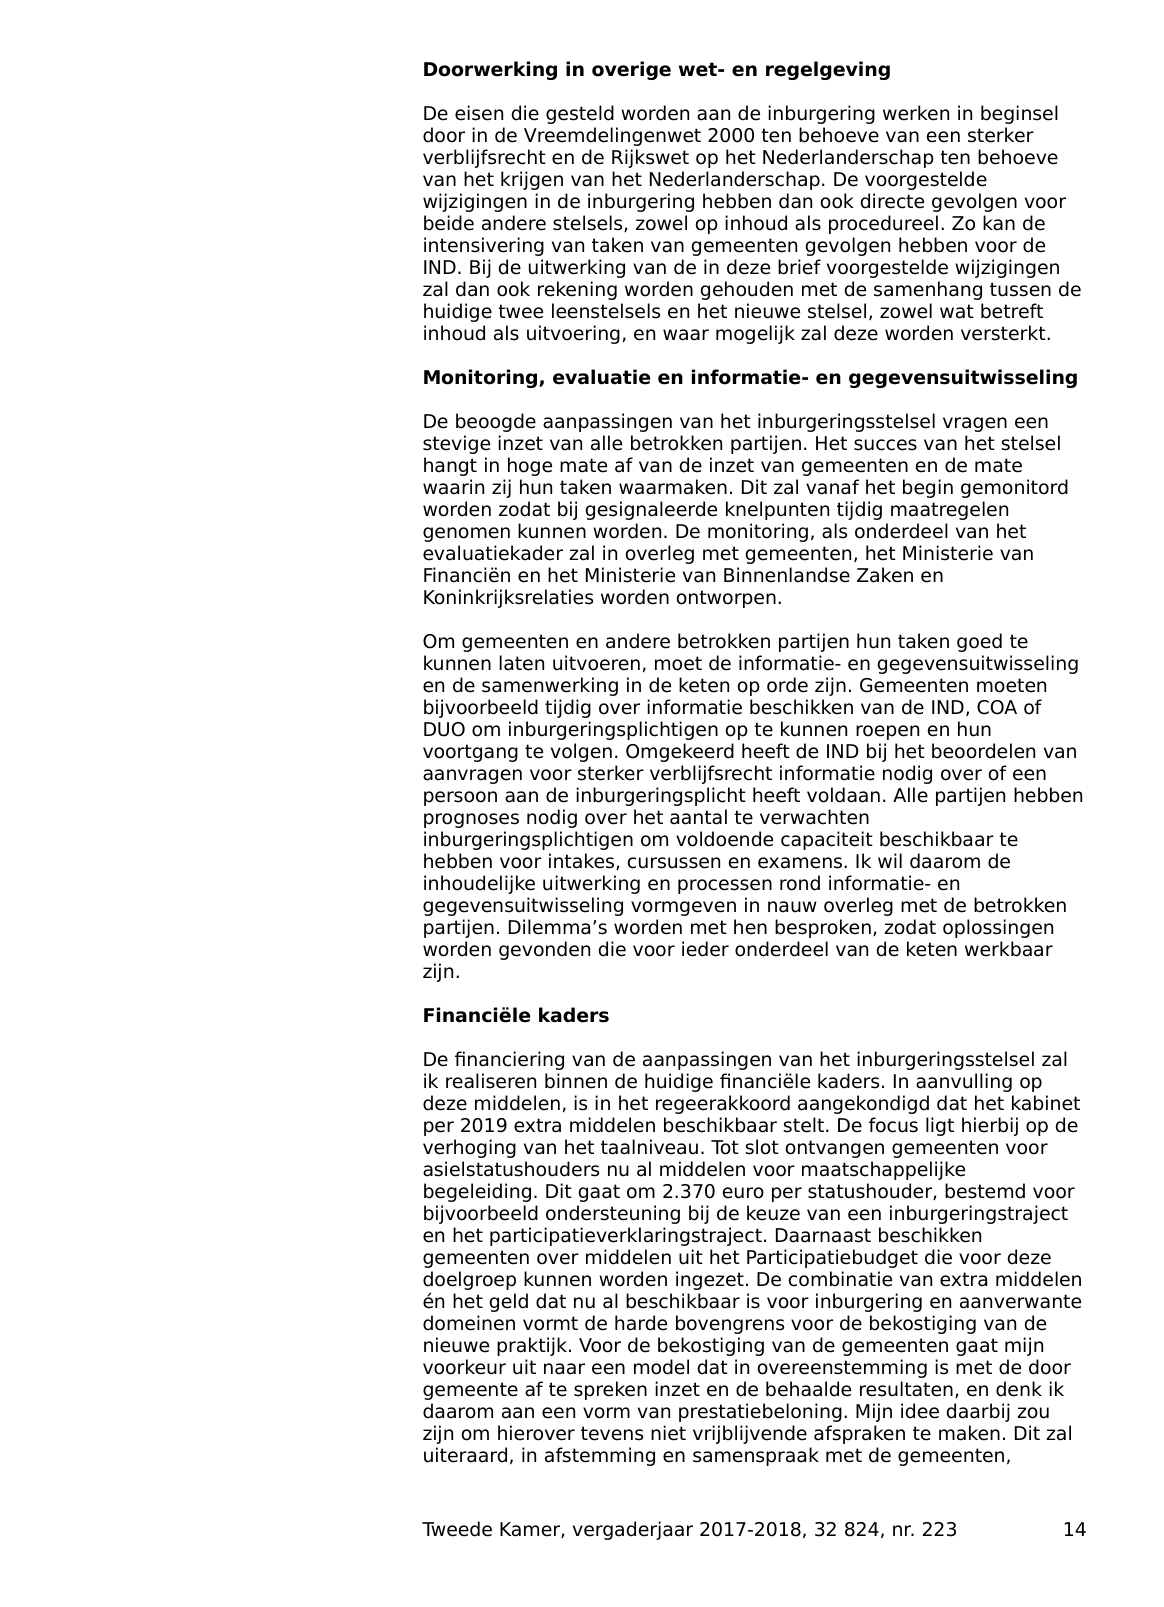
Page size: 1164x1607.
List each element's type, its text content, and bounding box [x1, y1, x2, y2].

text De eisen die gesteld worden aan de inburgering werken in beginsel door in de Vreemdelingenwet 2000 ten behoeve van een sterker verblijfsrecht en de Rijkswet op het Nederlanderschap ten behoeve van het krijgen van het Nederlanderschap. De voorgestelde wijzigingen in de inburgering hebben dan ook directe gevolgen voor beide andere stelsels, zowel op inhoud als procedureel. Zo kan de intensivering van taken van gemeenten gevolgen hebben voor de IND. Bij de uitwerking van de in deze brief voorgestelde wijzigingen zal dan ook rekening worden gehouden met de samenhang tussen de huidige twee leenstelsels en het nieuwe stelsel, zowel wat betreft inhoud als uitvoering, en waar mogelijk zal deze worden versterkt. [422, 103, 1087, 345]
text Om gemeenten en andere betrokken partijen hun taken goed te kunnen laten uitvoeren, moet de informatie- en gegevensuitwisseling en de samenwerking in de keten op orde zijn. Gemeenten moeten bijvoorbeeld tijdig over informatie beschikken van de IND, COA of DUO om inburgeringsplichtigen op te kunnen roepen en hun voortgang te volgen. Omgekeerd heeft de IND bij het beoordelen van aanvragen voor sterker verblijfsrecht informatie nodig over of een persoon aan de inburgeringsplicht heeft voldaan. Alle partijen hebben prognoses nodig over het aantal te verwachten inburgeringsplichtigen om voldoende capaciteit beschikbaar te hebben voor intakes, cursussen en examens. Ik wil daarom de inhoudelijke uitwerking en processen rond informatie- en gegevensuitwisseling vormgeven in nauw overleg met de betrokken partijen. Dilemma’s worden met hen besproken, zodat oplossingen worden gevonden die voor ieder onderdeel van de keten werkbaar zijn. [422, 631, 1087, 983]
text De financiering van de aanpassingen van het inburgeringsstelsel zal ik realiseren binnen de huidige financiële kaders. In aanvulling op deze middelen, is in het regeerakkoord aangekondigd dat het kabinet per 2019 extra middelen beschikbaar stelt. De focus ligt hierbij op de verhoging van het taalniveau. Tot slot ontvangen gemeenten voor asielstatushouders nu al middelen voor maatschappelijke begeleiding. Dit gaat om 2.370 euro per statushouder, bestemd voor bijvoorbeeld ondersteuning bij de keuze van een inburgeringstraject en het participatieverklaringstraject. Daarnaast beschikken gemeenten over middelen uit het Participatiebudget die voor deze doelgroep kunnen worden ingezet. De combinatie van extra middelen én het geld dat nu al beschikbaar is voor inburgering en aanverwante domeinen vormt de harde bovengrens voor de bekostiging van de nieuwe praktijk. Voor de bekostiging van de gemeenten gaat mijn voorkeur uit naar een model dat in overeenstemming is met de door gemeente af te spreken inzet en de behaalde resultaten, en denk ik daarom aan een vorm van prestatiebeloning. Mijn idee daarbij zou zijn om hierover tevens niet vrijblijvende afspraken te maken. Dit zal uiteraard, in afstemming en samenspraak met de gemeenten, [422, 1049, 1087, 1467]
subtitle Financiële kaders [422, 1005, 1087, 1027]
text De beoogde aanpassingen van het inburgeringsstelsel vragen een stevige inzet van alle betrokken partijen. Het succes van het stelsel hangt in hoge mate af van de inzet van gemeenten en de mate waarin zij hun taken waarmaken. Dit zal vanaf het begin gemonitord worden zodat bij gesignaleerde knelpunten tijdig maatregelen genomen kunnen worden. De monitoring, als onderdeel van het evaluatiekader zal in overleg met gemeenten, het Ministerie van Financiën en het Ministerie van Binnenlandse Zaken en Koninkrijksrelaties worden ontworpen. [422, 411, 1087, 609]
subtitle Doorwerking in overige wet- en regelgeving [422, 59, 1087, 81]
subtitle Monitoring, evaluatie en informatie- en gegevensuitwisseling [422, 367, 1087, 389]
